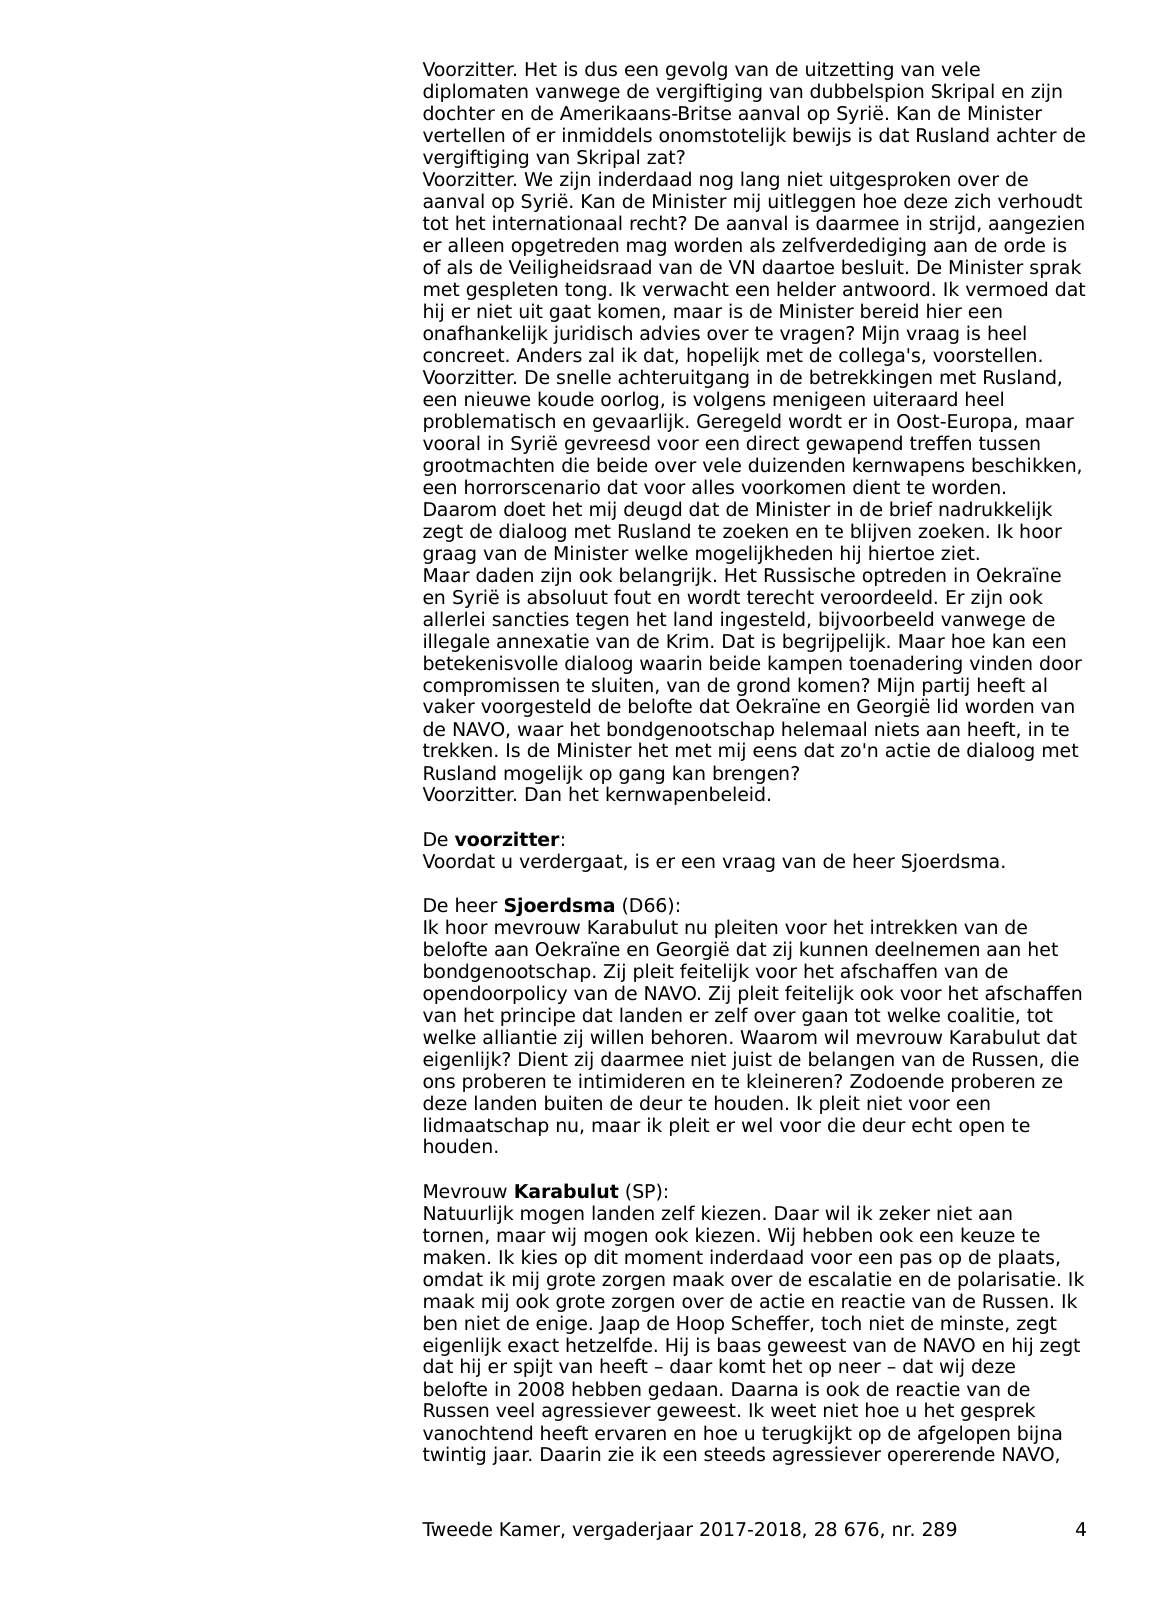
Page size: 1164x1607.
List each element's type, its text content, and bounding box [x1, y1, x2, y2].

text Voordat u verdergaat, is er een vraag van de heer Sjoerdsma. [422, 851, 1087, 872]
text Maar daden zijn ook belangrijk. Het Russische optreden in Oekraïne en Syrië is absoluut fout en wordt terecht veroordeeld. Er zijn ook allerlei sancties tegen het land ingesteld, bijvoorbeeld vanwege de illegale annexatie van de Krim. Dat is begrijpelijk. Maar hoe kan een betekenisvolle dialoog waarin beide kampen toenadering vinden door compromissen te sluiten, van de grond komen? Mijn partij heeft al vaker voorgesteld de belofte dat Oekraïne en Georgië lid worden van de NAVO, waar het bondgenootschap helemaal niets aan heeft, in te trekken. Is de Minister het met mij eens dat zo'n actie de dialoog met Rusland mogelijk op gang kan brengen? [422, 564, 1087, 784]
text Ik hoor mevrouw Karabulut nu pleiten voor het intrekken van de belofte aan Oekraïne en Georgië dat zij kunnen deelnemen aan het bondgenootschap. Zij pleit feitelijk voor het afschaffen van de opendoorpolicy van de NAVO. Zij pleit feitelijk ook voor het afschaffen van het principe dat landen er zelf over gaan tot welke coalitie, tot welke alliantie zij willen behoren. Waarom wil mevrouw Karabulut dat eigenlijk? Dient zij daarmee niet juist de belangen van de Russen, die ons proberen te intimideren en te kleineren? Zodoende proberen ze deze landen buiten de deur te houden. Ik pleit niet voor een lidmaatschap nu, maar ik pleit er wel voor die deur echt open te houden. [422, 917, 1087, 1158]
text Mevrouw Karabulut (SP): [422, 1181, 1087, 1203]
text Voorzitter. Het is dus een gevolg van de uitzetting van vele diplomaten vanwege de vergiftiging van dubbelspion Skripal en zijn dochter en de Amerikaans-Britse aanval op Syrië. Kan de Minister vertellen of er inmiddels onomstotelijk bewijs is dat Rusland achter de vergiftiging van Skripal zat? [422, 59, 1087, 169]
text Voorzitter. De snelle achteruitgang in de betrekkingen met Rusland, een nieuwe koude oorlog, is volgens menigeen uiteraard heel problematisch en gevaarlijk. Geregeld wordt er in Oost-Europa, maar vooral in Syrië gevreesd voor een direct gewapend treffen tussen grootmachten die beide over vele duizenden kernwapens beschikken, een horrorscenario dat voor alles voorkomen dient te worden. Daarom doet het mij deugd dat de Minister in de brief nadrukkelijk zegt de dialoog met Rusland te zoeken en te blijven zoeken. Ik hoor graag van de Minister welke mogelijkheden hij hiertoe ziet. [422, 367, 1087, 564]
text De voorzitter: [422, 828, 1087, 851]
text Voorzitter. We zijn inderdaad nog lang niet uitgesproken over de aanval op Syrië. Kan de Minister mij uitleggen hoe deze zich verhoudt tot het internationaal recht? De aanval is daarmee in strijd, aangezien er alleen opgetreden mag worden als zelfverdediging aan de orde is of als de Veiligheidsraad van de VN daartoe besluit. De Minister sprak met gespleten tong. Ik verwacht een helder antwoord. Ik vermoed dat hij er niet uit gaat komen, maar is de Minister bereid hier een onafhankelijk juridisch advies over te vragen? Mijn vraag is heel concreet. Anders zal ik dat, hopelijk met de collega's, voorstellen. [422, 169, 1087, 367]
text Voorzitter. Dan het kernwapenbeleid. [422, 784, 1087, 806]
text Natuurlijk mogen landen zelf kiezen. Daar wil ik zeker niet aan tornen, maar wij mogen ook kiezen. Wij hebben ook een keuze te maken. Ik kies op dit moment inderdaad voor een pas op de plaats, omdat ik mij grote zorgen maak over de escalatie en de polarisatie. Ik maak mij ook grote zorgen over de actie en reactie van de Russen. Ik ben niet de enige. Jaap de Hoop Scheffer, toch niet de minste, zegt eigenlijk exact hetzelfde. Hij is baas geweest van de NAVO en hij zegt dat hij er spijt van heeft – daar komt het op neer – dat wij deze belofte in 2008 hebben gedaan. Daarna is ook de reactie van de Russen veel agressiever geweest. Ik weet niet hoe u het gesprek vanochtend heeft ervaren en hoe u terugkijkt op de afgelopen bijna twintig jaar. Daarin zie ik een steeds agressiever opererende NAVO, [422, 1203, 1087, 1466]
text De heer Sjoerdsma (D66): [422, 895, 1087, 917]
